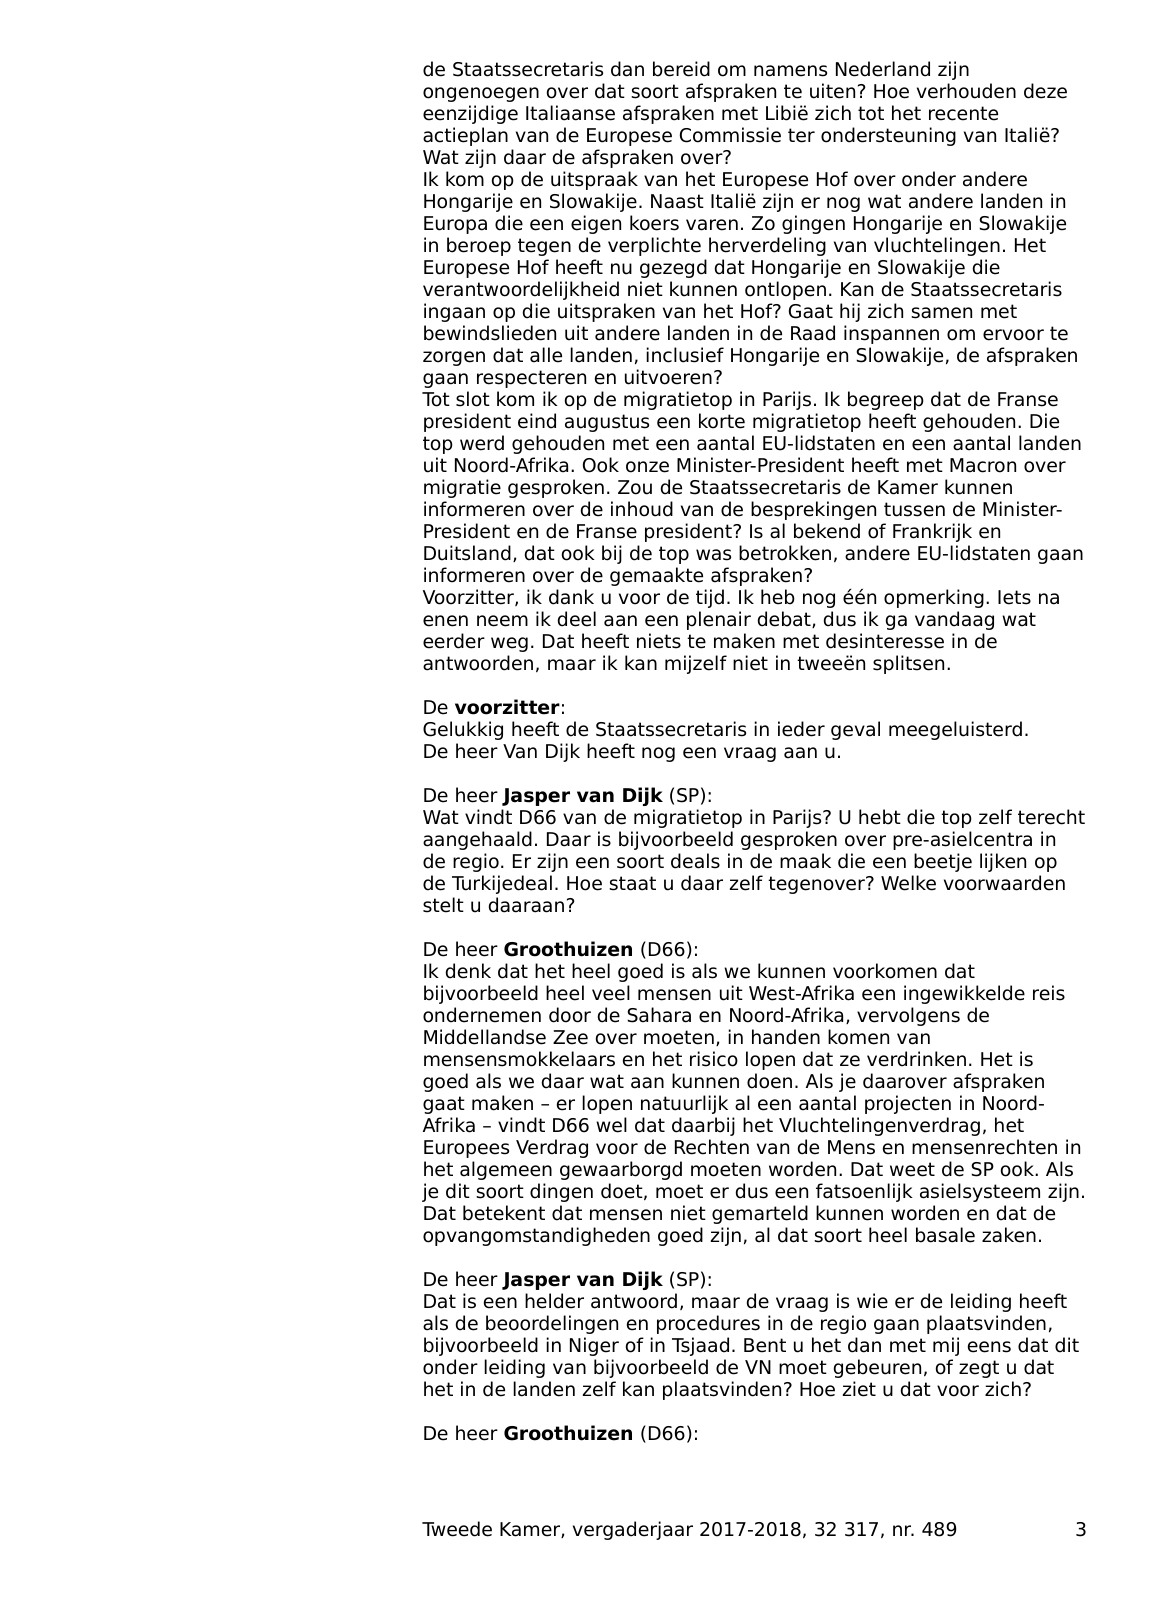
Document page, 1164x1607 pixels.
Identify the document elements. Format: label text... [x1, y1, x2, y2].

text De heer Groothuizen (D66): [422, 1423, 1087, 1445]
text De heer Van Dijk heeft nog een vraag aan u. [422, 741, 1087, 763]
text Ik denk dat het heel goed is als we kunnen voorkomen dat bijvoorbeeld heel veel mensen uit West-Afrika een ingewikkelde reis ondernemen door de Sahara en Noord-Afrika, vervolgens de Middellandse Zee over moeten, in handen komen van mensensmokkelaars en het risico lopen dat ze verdrinken. Het is goed als we daar wat aan kunnen doen. Als je daarover afspraken gaat maken – er lopen natuurlijk al een aantal projecten in Noord-Afrika – vindt D66 wel dat daarbij het Vluchtelingenverdrag, het Europees Verdrag voor de Rechten van de Mens en mensenrechten in het algemeen gewaarborgd moeten worden. Dat weet de SP ook. Als je dit soort dingen doet, moet er dus een fatsoenlijk asielsysteem zijn. Dat betekent dat mensen niet gemarteld kunnen worden en dat de opvangomstandigheden goed zijn, al dat soort heel basale zaken. [422, 961, 1087, 1247]
text De heer Jasper van Dijk (SP): [422, 1269, 1087, 1291]
text De voorzitter: [422, 697, 1087, 719]
text Voorzitter, ik dank u voor de tijd. Ik heb nog één opmerking. Iets na enen neem ik deel aan een plenair debat, dus ik ga vandaag wat eerder weg. Dat heeft niets te maken met desinteresse in de antwoorden, maar ik kan mijzelf niet in tweeën splitsen. [422, 587, 1087, 674]
text Ik kom op de uitspraak van het Europese Hof over onder andere Hongarije en Slowakije. Naast Italië zijn er nog wat andere landen in Europa die een eigen koers varen. Zo gingen Hongarije en Slowakije in beroep tegen de verplichte herverdeling van vluchtelingen. Het Europese Hof heeft nu gezegd dat Hongarije en Slowakije die verantwoordelijkheid niet kunnen ontlopen. Kan de Staatssecretaris ingaan op die uitspraken van het Hof? Gaat hij zich samen met bewindslieden uit andere landen in de Raad inspannen om ervoor te zorgen dat alle landen, inclusief Hongarije en Slowakije, de afspraken gaan respecteren en uitvoeren? [422, 169, 1087, 389]
text de Staatssecretaris dan bereid om namens Nederland zijn ongenoegen over dat soort afspraken te uiten? Hoe verhouden deze eenzijdige Italiaanse afspraken met Libië zich tot het recente actieplan van de Europese Commissie ter ondersteuning van Italië? Wat zijn daar de afspraken over? [422, 59, 1087, 169]
text Wat vindt D66 van de migratietop in Parijs? U hebt die top zelf terecht aangehaald. Daar is bijvoorbeeld gesproken over pre-asielcentra in de regio. Er zijn een soort deals in de maak die een beetje lijken op de Turkijedeal. Hoe staat u daar zelf tegenover? Welke voorwaarden stelt u daaraan? [422, 807, 1087, 917]
text Gelukkig heeft de Staatssecretaris in ieder geval meegeluisterd. [422, 719, 1087, 741]
text Dat is een helder antwoord, maar de vraag is wie er de leiding heeft als de beoordelingen en procedures in de regio gaan plaatsvinden, bijvoorbeeld in Niger of in Tsjaad. Bent u het dan met mij eens dat dit onder leiding van bijvoorbeeld de VN moet gebeuren, of zegt u dat het in de landen zelf kan plaatsvinden? Hoe ziet u dat voor zich? [422, 1291, 1087, 1401]
text De heer Groothuizen (D66): [422, 939, 1087, 961]
text Tot slot kom ik op de migratietop in Parijs. Ik begreep dat de Franse president eind augustus een korte migratietop heeft gehouden. Die top werd gehouden met een aantal EU-lidstaten en een aantal landen uit Noord-Afrika. Ook onze Minister-President heeft met Macron over migratie gesproken. Zou de Staatssecretaris de Kamer kunnen informeren over de inhoud van de besprekingen tussen de Minister-President en de Franse president? Is al bekend of Frankrijk en Duitsland, dat ook bij de top was betrokken, andere EU-lidstaten gaan informeren over de gemaakte afspraken? [422, 389, 1087, 587]
text De heer Jasper van Dijk (SP): [422, 785, 1087, 807]
